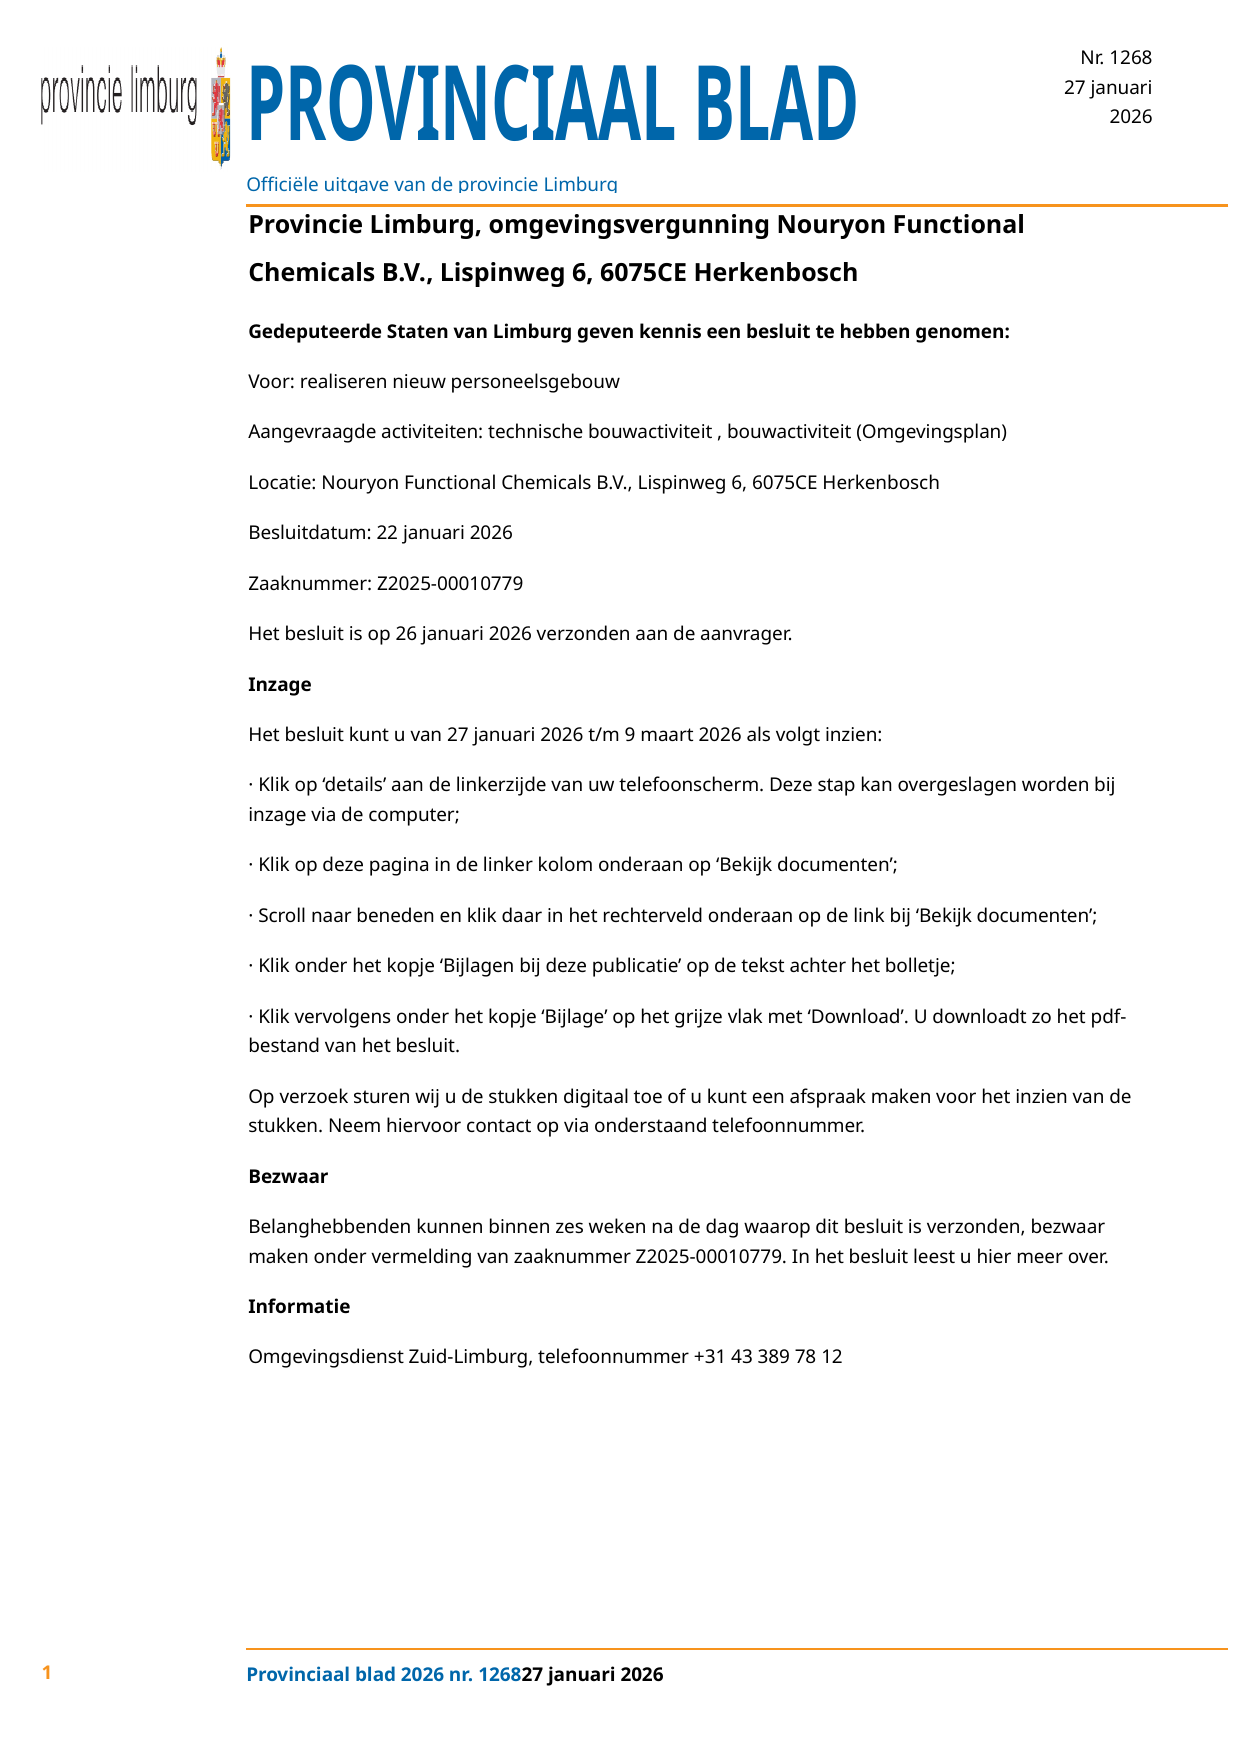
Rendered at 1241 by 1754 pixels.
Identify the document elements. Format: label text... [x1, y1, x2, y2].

text Belanghebbenden kunnen binnen zes weken na de dag waarop dit besluit is verzonden, bezwaar maken onder vermelding van zaaknummer Z2025-00010779. In het besluit leest u hier meer over. [248, 1213, 1152, 1269]
text · Klik vervolgens onder het kopje ‘Bijlage’ op het grijze vlak met ‘Download’. U downloadt zo het pdf-bestand van het besluit. [248, 1003, 1152, 1058]
picture [41, 47, 231, 172]
text Zaaknummer: Z2025-00010779 [248, 570, 1152, 596]
text Op verzoek sturen wij u de stukken digitaal toe of u kunt een afspraak maken voor het inzien van de stukken. Neem hiervoor contact op via onderstaand telefoonnummer. [248, 1083, 1152, 1138]
text · Scroll naar beneden en klik daar in het rechterveld onderaan op de link bij ‘Bekijk documenten’; [248, 902, 1152, 928]
text · Klik onder het kopje ‘Bijlagen bij deze publicatie’ op de tekst achter het bolletje; [248, 952, 1152, 978]
text · Klik op ‘details’ aan de linkerzijde van uw telefoonscherm. Deze stap kan overgeslagen worden bij inzage via de computer; [248, 772, 1152, 827]
text Inzage [248, 671, 1152, 697]
text Gedeputeerde Staten van Limburg geven kennis een besluit te hebben genomen: [248, 318, 1152, 344]
text Het besluit kunt u van 27 januari 2026 t/m 9 maart 2026 als volgt inzien: [248, 721, 1152, 747]
text Voor: realiseren nieuw personeelsgebouw [248, 368, 1152, 394]
text Besluitdatum: 22 januari 2026 [248, 519, 1152, 545]
text · Klik op deze pagina in de linker kolom onderaan op ‘Bekijk documenten’; [248, 852, 1152, 877]
text Aangevraagde activiteiten: technische bouwactiviteit , bouwactiviteit (Omgevingsplan) [248, 419, 1152, 444]
text Provincie Limburg, omgevingsvergunning Nouryon Functional Chemicals B.V., Lispinweg 6, 6075CE Herkenbosch [248, 207, 1152, 288]
text Bezwaar [248, 1163, 1152, 1189]
text Informatie [248, 1293, 1152, 1319]
text Het besluit is op 26 januari 2026 verzonden aan de aanvrager. [248, 620, 1152, 646]
text Omgevingsdienst Zuid-Limburg, telefoonnummer +31 43 389 78 12 [248, 1344, 1152, 1369]
text Locatie: Nouryon Functional Chemicals B.V., Lispinweg 6, 6075CE Herkenbosch [248, 469, 1152, 495]
